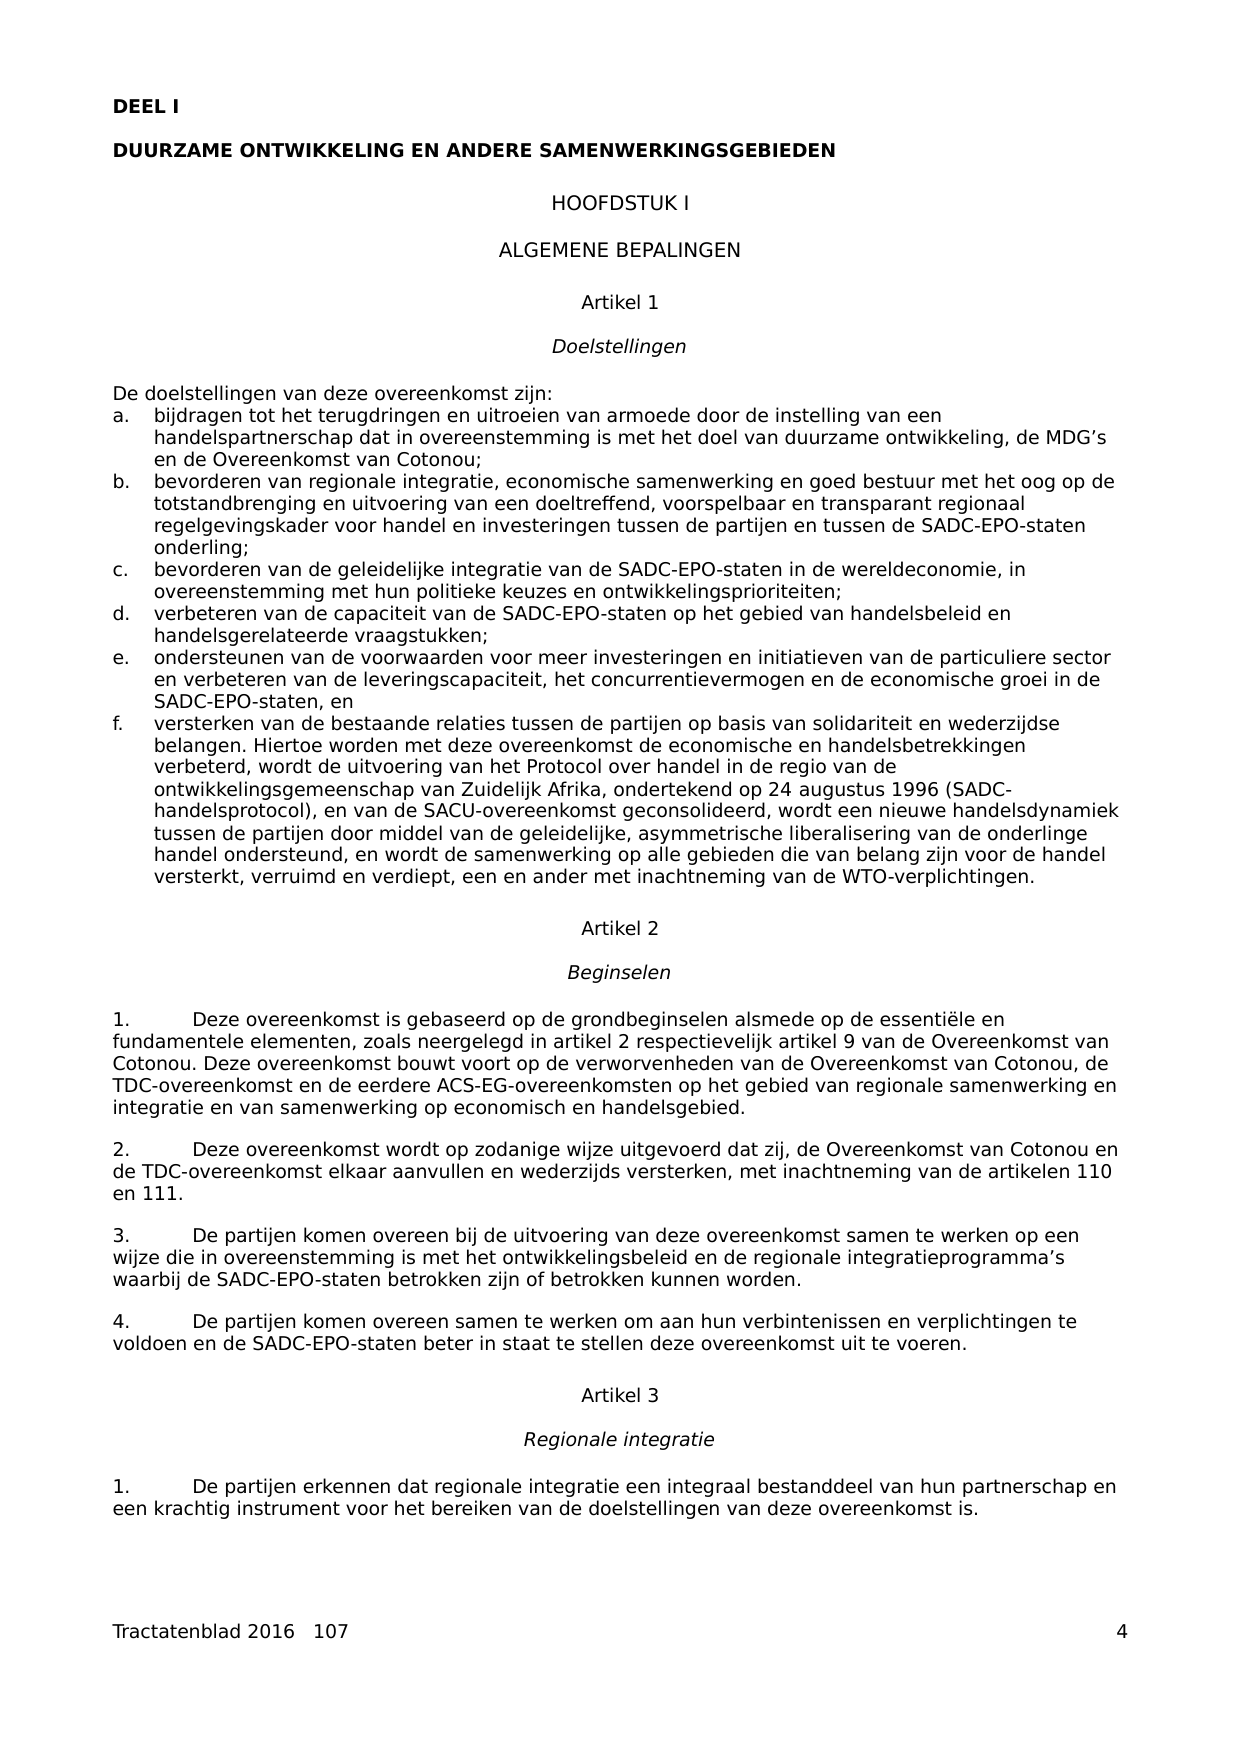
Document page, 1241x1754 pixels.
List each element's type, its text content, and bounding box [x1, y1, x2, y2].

subtitle Artikel 3 Regionale integratie [112, 1385, 1128, 1451]
subtitle HOOFDSTUK I ALGEMENE BEPALINGEN [112, 192, 1128, 262]
text De doelstellingen van deze overeenkomst zijn: [112, 383, 1128, 405]
text 2. Deze overeenkomst wordt op zodanige wijze uitgevoerd dat zij, de Overeenkomst van Cotonou en de TDC-overeenkomst elkaar aanvullen en wederzijds versterken, met inachtneming van de artikelen 110 en 111. [112, 1139, 1128, 1205]
text 1. De partijen erkennen dat regionale integratie een integraal bestanddeel van hun partnerschap en een krachtig instrument voor het bereiken van de doelstellingen van deze overeenkomst is. [112, 1476, 1128, 1520]
text 1. Deze overeenkomst is gebaseerd op de grondbeginselen alsmede op de essentiële en fundamentele elementen, zoals neergelegd in artikel 2 respectievelijk artikel 9 van de Overeenkomst van Cotonou. Deze overeenkomst bouwt voort op de verworvenheden van de Overeenkomst van Cotonou, de TDC-overeenkomst en de eerdere ACS-EG-overeenkomsten op het gebied van regionale samenwerking en integratie en van samenwerking op economisch en handelsgebied. [112, 1009, 1128, 1119]
subtitle Artikel 2 Beginselen [112, 918, 1128, 984]
text c. bevorderen van de geleidelijke integratie van de SADC-EPO-staten in de wereldeconomie, in overeenstemming met hun politieke keuzes en ontwikkelingsprioriteiten; [112, 559, 1128, 603]
text b. bevorderen van regionale integratie, economische samenwerking en goed bestuur met het oog op de totstandbrenging en uitvoering van een doeltreffend, voorspelbaar en transparant regionaal regelgevingskader voor handel en investeringen tussen de partijen en tussen de SADC-EPO-staten onderling; [112, 471, 1128, 559]
text 3. De partijen komen overeen bij de uitvoering van deze overeenkomst samen te werken op een wijze die in overeenstemming is met het ontwikkelingsbeleid en de regionale integratieprogramma’s waarbij de SADC-EPO-staten betrokken zijn of betrokken kunnen worden. [112, 1225, 1128, 1291]
text 4. De partijen komen overeen samen te werken om aan hun verbintenissen en verplichtingen te voldoen en de SADC-EPO-staten beter in staat te stellen deze overeenkomst uit te voeren. [112, 1311, 1128, 1355]
text e. ondersteunen van de voorwaarden voor meer investeringen en initiatieven van de particuliere sector en verbeteren van de leveringscapaciteit, het concurrentievermogen en de economische groei in de SADC-EPO-staten, en [112, 647, 1128, 712]
text f. versterken van de bestaande relaties tussen de partijen op basis van solidariteit en wederzijdse belangen. Hiertoe worden met deze overeenkomst de economische en handelsbetrekkingen verbeterd, wordt de uitvoering van het Protocol over handel in de regio van de ontwikkelingsgemeenschap van Zuidelijk Afrika, ondertekend op 24 augustus 1996 (SADC-handelsprotocol), en van de SACU-overeenkomst geconsolideerd, wordt een nieuwe handelsdynamiek tussen de partijen door middel van de geleidelijke, asymmetrische liberalisering van de onderlinge handel ondersteund, en wordt de samenwerking op alle gebieden die van belang zijn voor de handel versterkt, verruimd en verdiept, een en ander met inachtneming van de WTO-verplichtingen. [112, 712, 1128, 888]
subtitle DEEL I DUURZAME ONTWIKKELING EN ANDERE SAMENWERKINGSGEBIEDEN [112, 96, 1128, 162]
text a. bijdragen tot het terugdringen en uitroeien van armoede door de instelling van een handelspartnerschap dat in overeenstemming is met het doel van duurzame ontwikkeling, de MDG’s en de Overeenkomst van Cotonou; [112, 405, 1128, 471]
subtitle Artikel 1 Doelstellingen [112, 292, 1128, 358]
text d. verbeteren van de capaciteit van de SADC-EPO-staten op het gebied van handelsbeleid en handelsgerelateerde vraagstukken; [112, 603, 1128, 647]
